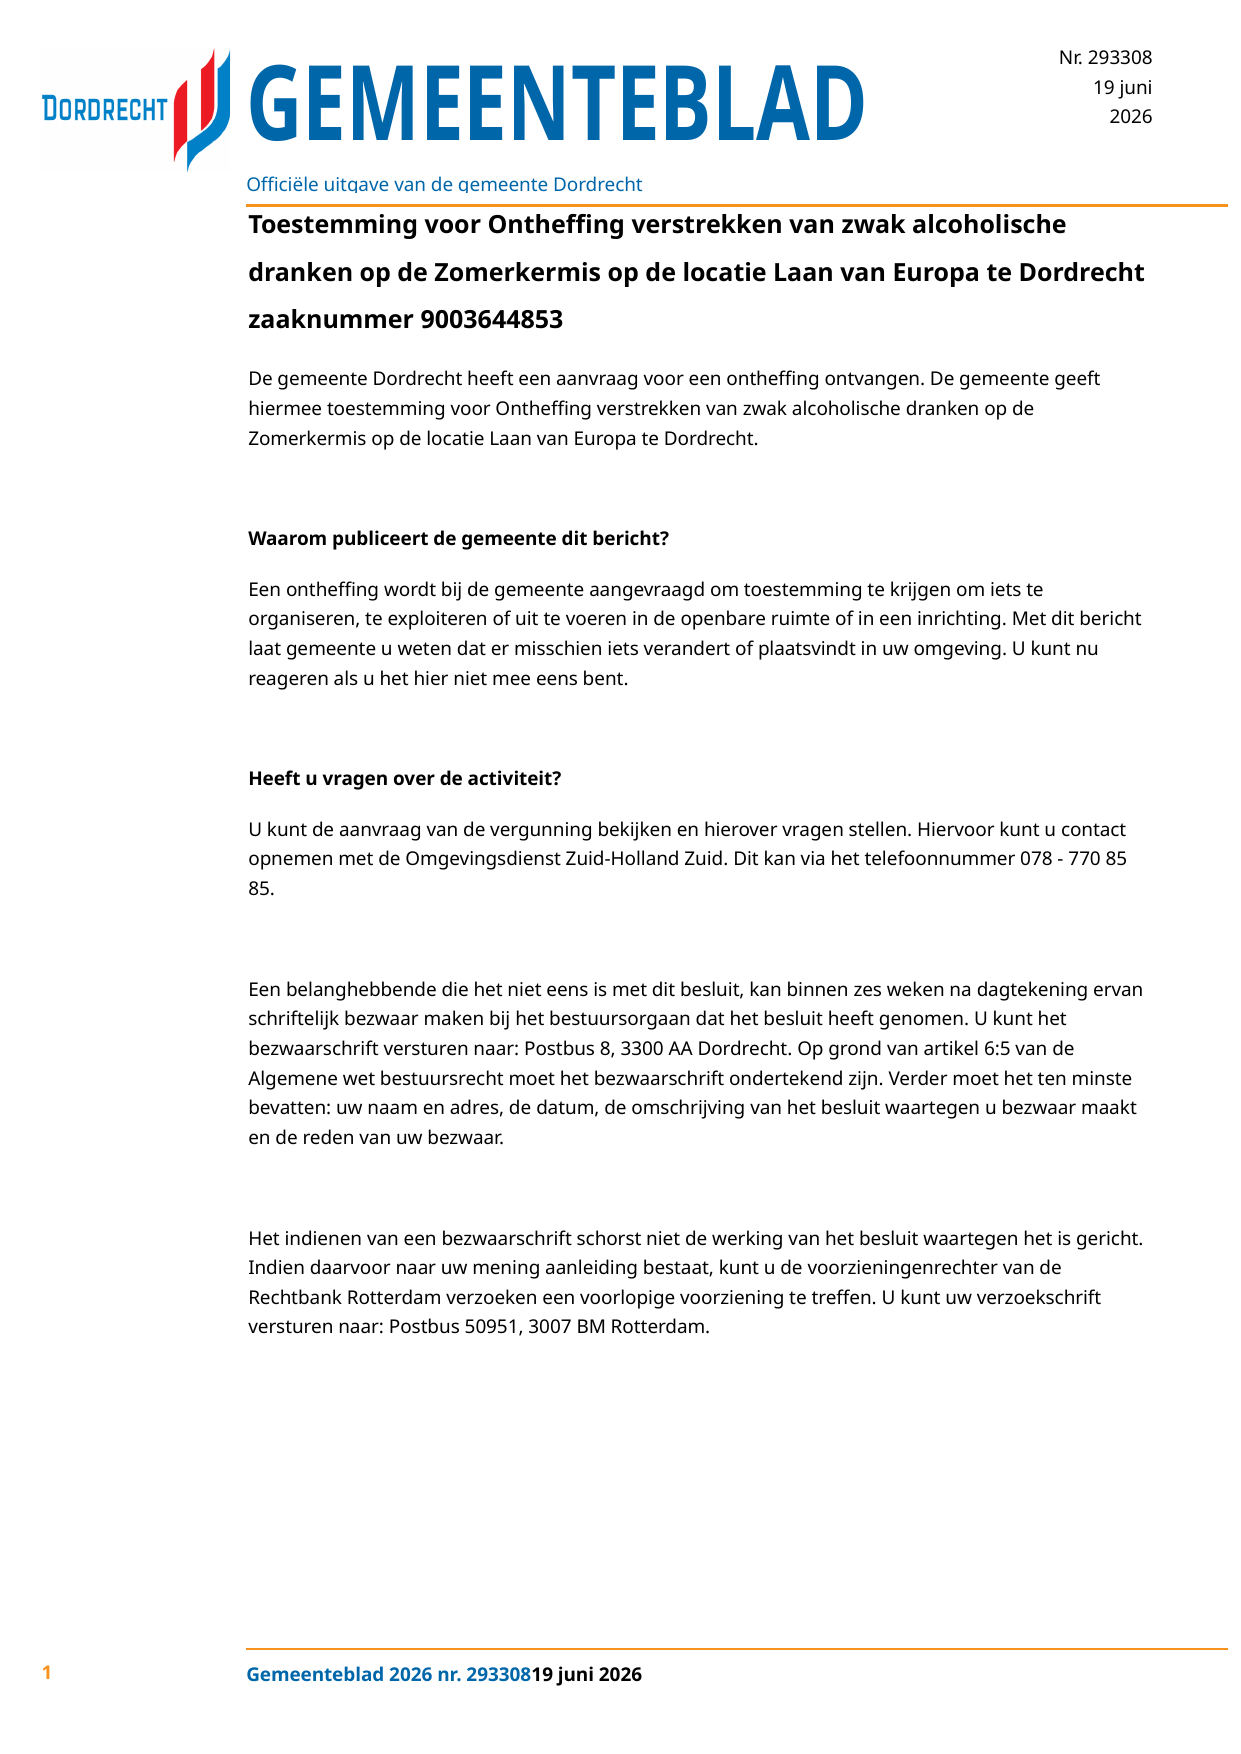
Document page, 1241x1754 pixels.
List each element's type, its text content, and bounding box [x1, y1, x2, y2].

text De gemeente Dordrecht heeft een aanvraag voor een ontheffing ontvangen. De gemeente geeft hiermee toestemming voor Ontheffing verstrekken van zwak alcoholische dranken op de Zomerkermis op de locatie Laan van Europa te Dordrecht. [248, 366, 1152, 450]
text Een belanghebbende die het niet eens is met dit besluit, kan binnen zes weken na dagtekening ervan schriftelijk bezwaar maken bij het bestuursorgaan dat het besluit heeft genomen. U kunt het bezwaarschrift versturen naar: Postbus 8, 3300 AA Dordrecht. Op grond van artikel 6:5 van de Algemene wet bestuursrecht moet het bezwaarschrift ondertekend zijn. Verder moet het ten minste bevatten: uw naam en adres, de datum, de omschrijving van het besluit waartegen u bezwaar maakt en de reden van uw bezwaar. [248, 976, 1152, 1149]
picture [41, 47, 231, 172]
text Heeft u vragen over de activiteit? [248, 766, 1152, 791]
text Het indienen van een bezwaarschrift schorst niet de werking van het besluit waartegen het is gericht. Indien daarvoor naar uw mening aanleiding bestaat, kunt u de voorzieningenrechter van de Rechtbank Rotterdam verzoeken een voorlopige voorziening te treffen. U kunt uw verzoekschrift versturen naar: Postbus 50951, 3007 BM Rotterdam. [248, 1225, 1152, 1339]
text U kunt de aanvraag van de vergunning bekijken en hierover vragen stellen. Hiervoor kunt u contact opnemen met de Omgevingsdienst Zuid-Holland Zuid. Dit kan via het telefoonnummer 078 - 770 85 85. [248, 816, 1152, 901]
text Toestemming voor Ontheffing verstrekken van zwak alcoholische dranken op de Zomerkermis op de locatie Laan van Europa te Dordrecht zaaknummer 9003644853 [248, 207, 1152, 336]
text Waarom publiceert de gemeente dit bericht? [248, 526, 1152, 551]
text Een ontheffing wordt bij de gemeente aangevraagd om toestemming te krijgen om iets te organiseren, te exploiteren of uit te voeren in de openbare ruimte of in een inrichting. Met dit bericht laat gemeente u weten dat er misschien iets verandert of plaatsvindt in uw omgeving. U kunt nu reageren als u het hier niet mee eens bent. [248, 576, 1152, 690]
